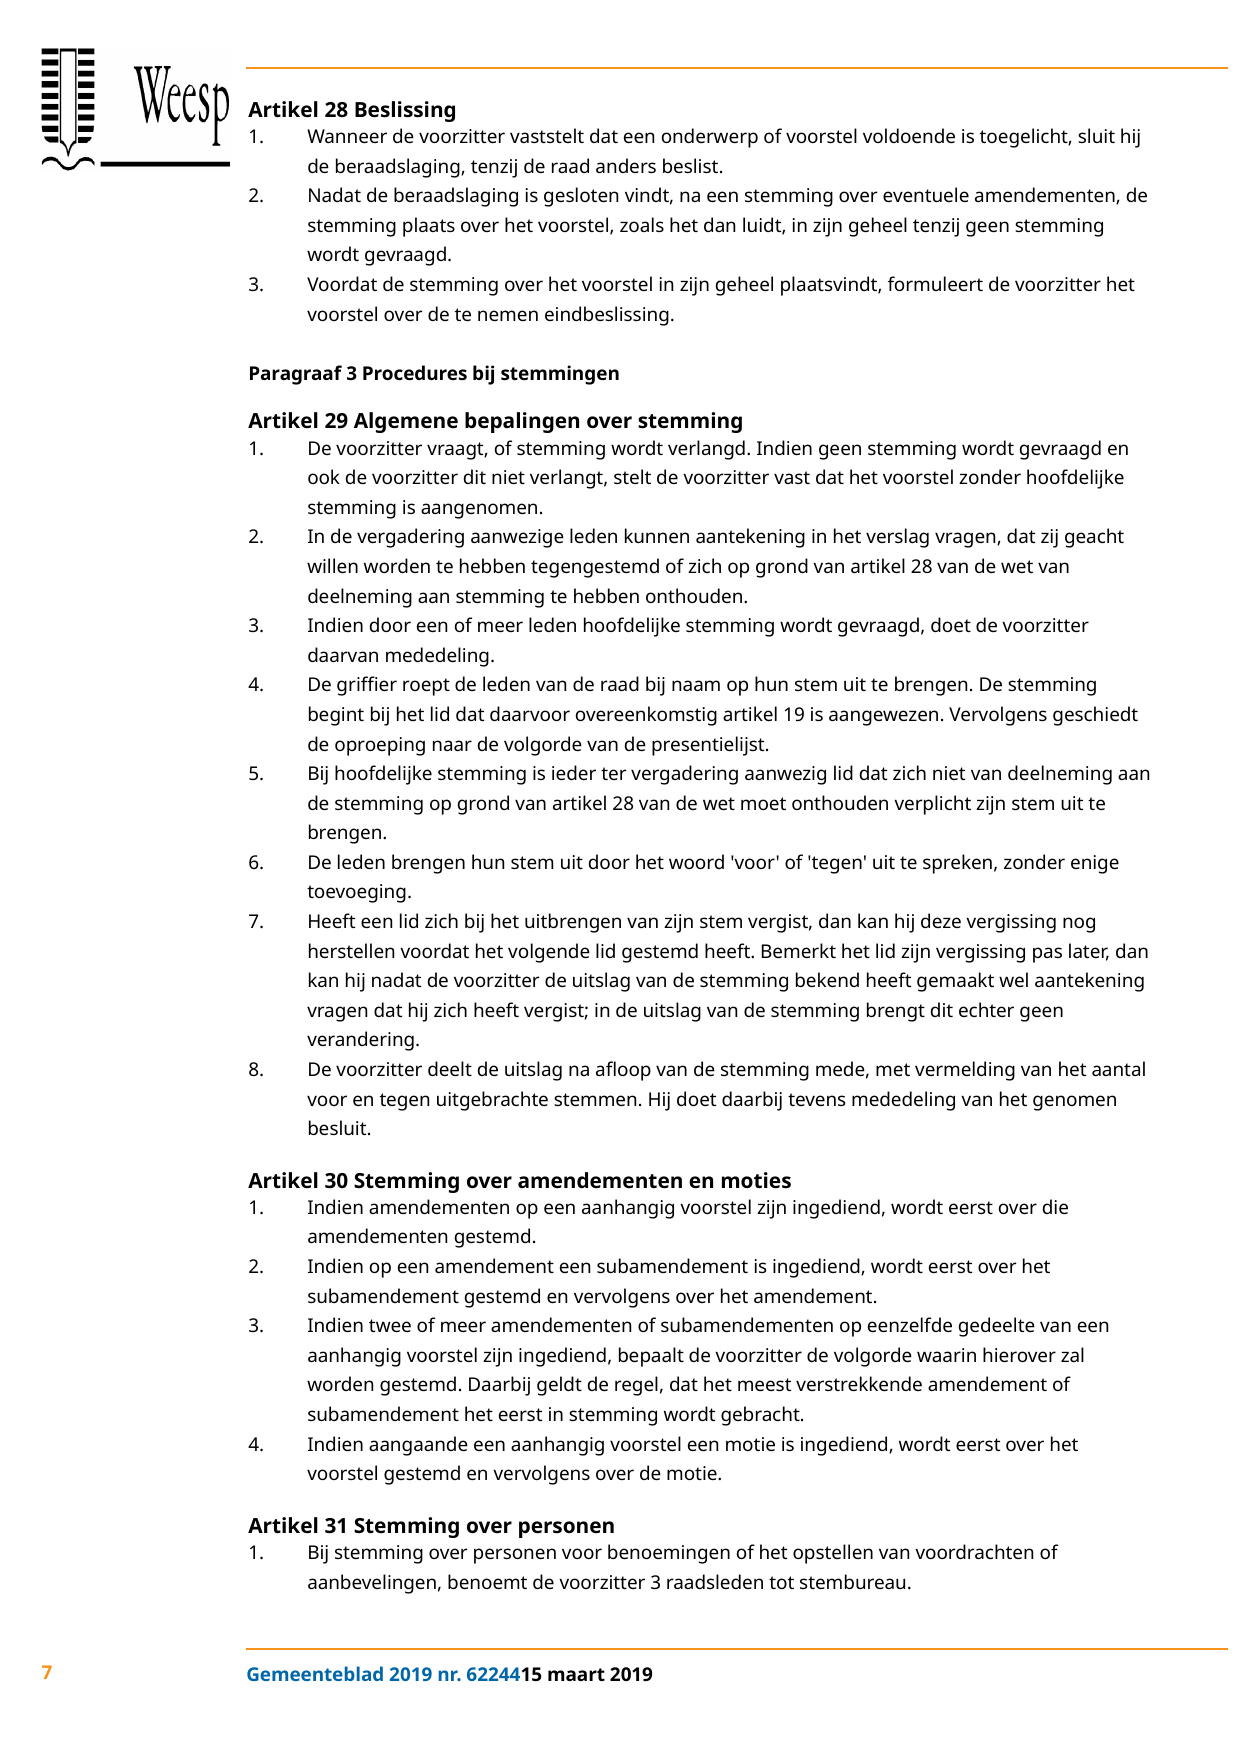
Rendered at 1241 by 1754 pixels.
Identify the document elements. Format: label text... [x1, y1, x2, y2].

text Artikel 31 Stemming over personen [248, 1511, 1152, 1539]
list Bij stemming over personen voor benoemingen of het opstellen van voordrachten of aanbevelingen, benoemt de voorzitter 3 raadsleden tot stembureau. [248, 1539, 1152, 1594]
picture [41, 47, 231, 172]
list Bij hoofdelijke stemming is ieder ter vergadering aanwezig lid dat zich niet van deelneming aan de stemming op grond van artikel 28 van de wet moet onthouden verplicht zijn stem uit te brengen. [248, 760, 1152, 845]
list De leden brengen hun stem uit door het woord 'voor' of 'tegen' uit te spreken, zonder enige toevoeging. [248, 849, 1152, 904]
list Wanneer de voorzitter vaststelt dat een onderwerp of voorstel voldoende is toegelicht, sluit hij de beraadslaging, tenzij de raad anders beslist. [248, 123, 1152, 178]
list Heeft een lid zich bij het uitbrengen van zijn stem vergist, dan kan hij deze vergissing nog herstellen voordat het volgende lid gestemd heeft. Bemerkt het lid zijn vergissing pas later, dan kan hij nadat de voorzitter de uitslag van de stemming bekend heeft gemaakt wel aantekening vragen dat hij zich heeft vergist; in de uitslag van de stemming brengt dit echter geen verandering. [248, 908, 1152, 1052]
list Indien door een of meer leden hoofdelijke stemming wordt gevraagd, doet de voorzitter daarvan mededeling. [248, 612, 1152, 668]
list Indien twee of meer amendementen of subamendementen op eenzelfde gedeelte van een aanhangig voorstel zijn ingediend, bepaalt de voorzitter de volgorde waarin hierover zal worden gestemd. Daarbij geldt de regel, dat het meest verstrekkende amendement of subamendement het eerst in stemming wordt gebracht. [248, 1312, 1152, 1427]
text Artikel 30 Stemming over amendementen en moties [248, 1166, 1152, 1194]
text Paragraaf 3 Procedures bij stemmingen [248, 360, 1152, 386]
text Artikel 28 Beslissing [248, 95, 1152, 123]
text Artikel 29 Algemene bepalingen over stemming [248, 406, 1152, 435]
list De griffier roept de leden van de raad bij naam op hun stem uit te brengen. De stemming begint bij het lid dat daarvoor overeenkomstig artikel 19 is aangewezen. Vervolgens geschiedt de oproeping naar de volgorde van de presentielijst. [248, 672, 1152, 756]
list De voorzitter deelt de uitslag na afloop van de stemming mede, met vermelding van het aantal voor en tegen uitgebrachte stemmen. Hij doet daarbij tevens mededeling van het genomen besluit. [248, 1056, 1152, 1141]
list Voordat de stemming over het voorstel in zijn geheel plaatsvindt, formuleert de voorzitter het voorstel over de te nemen eindbeslissing. [248, 271, 1152, 326]
list Indien aangaande een aanhangig voorstel een motie is ingediend, wordt eerst over het voorstel gestemd en vervolgens over de motie. [248, 1431, 1152, 1486]
list De voorzitter vraagt, of stemming wordt verlangd. Indien geen stemming wordt gevraagd en ook de voorzitter dit niet verlangt, stelt de voorzitter vast dat het voorstel zonder hoofdelijke stemming is aangenomen. [248, 435, 1152, 520]
list Nadat de beraadslaging is gesloten vindt, na een stemming over eventuele amendementen, de stemming plaats over het voorstel, zoals het dan luidt, in zijn geheel tenzij geen stemming wordt gevraagd. [248, 182, 1152, 267]
list Indien amendementen op een aanhangig voorstel zijn ingediend, wordt eerst over die amendementen gestemd. [248, 1194, 1152, 1249]
list Indien op een amendement een subamendement is ingediend, wordt eerst over het subamendement gestemd en vervolgens over het amendement. [248, 1253, 1152, 1309]
list In de vergadering aanwezige leden kunnen aantekening in het verslag vragen, dat zij geacht willen worden te hebben tegengestemd of zich op grond van artikel 28 van de wet van deelneming aan stemming te hebben onthouden. [248, 524, 1152, 608]
